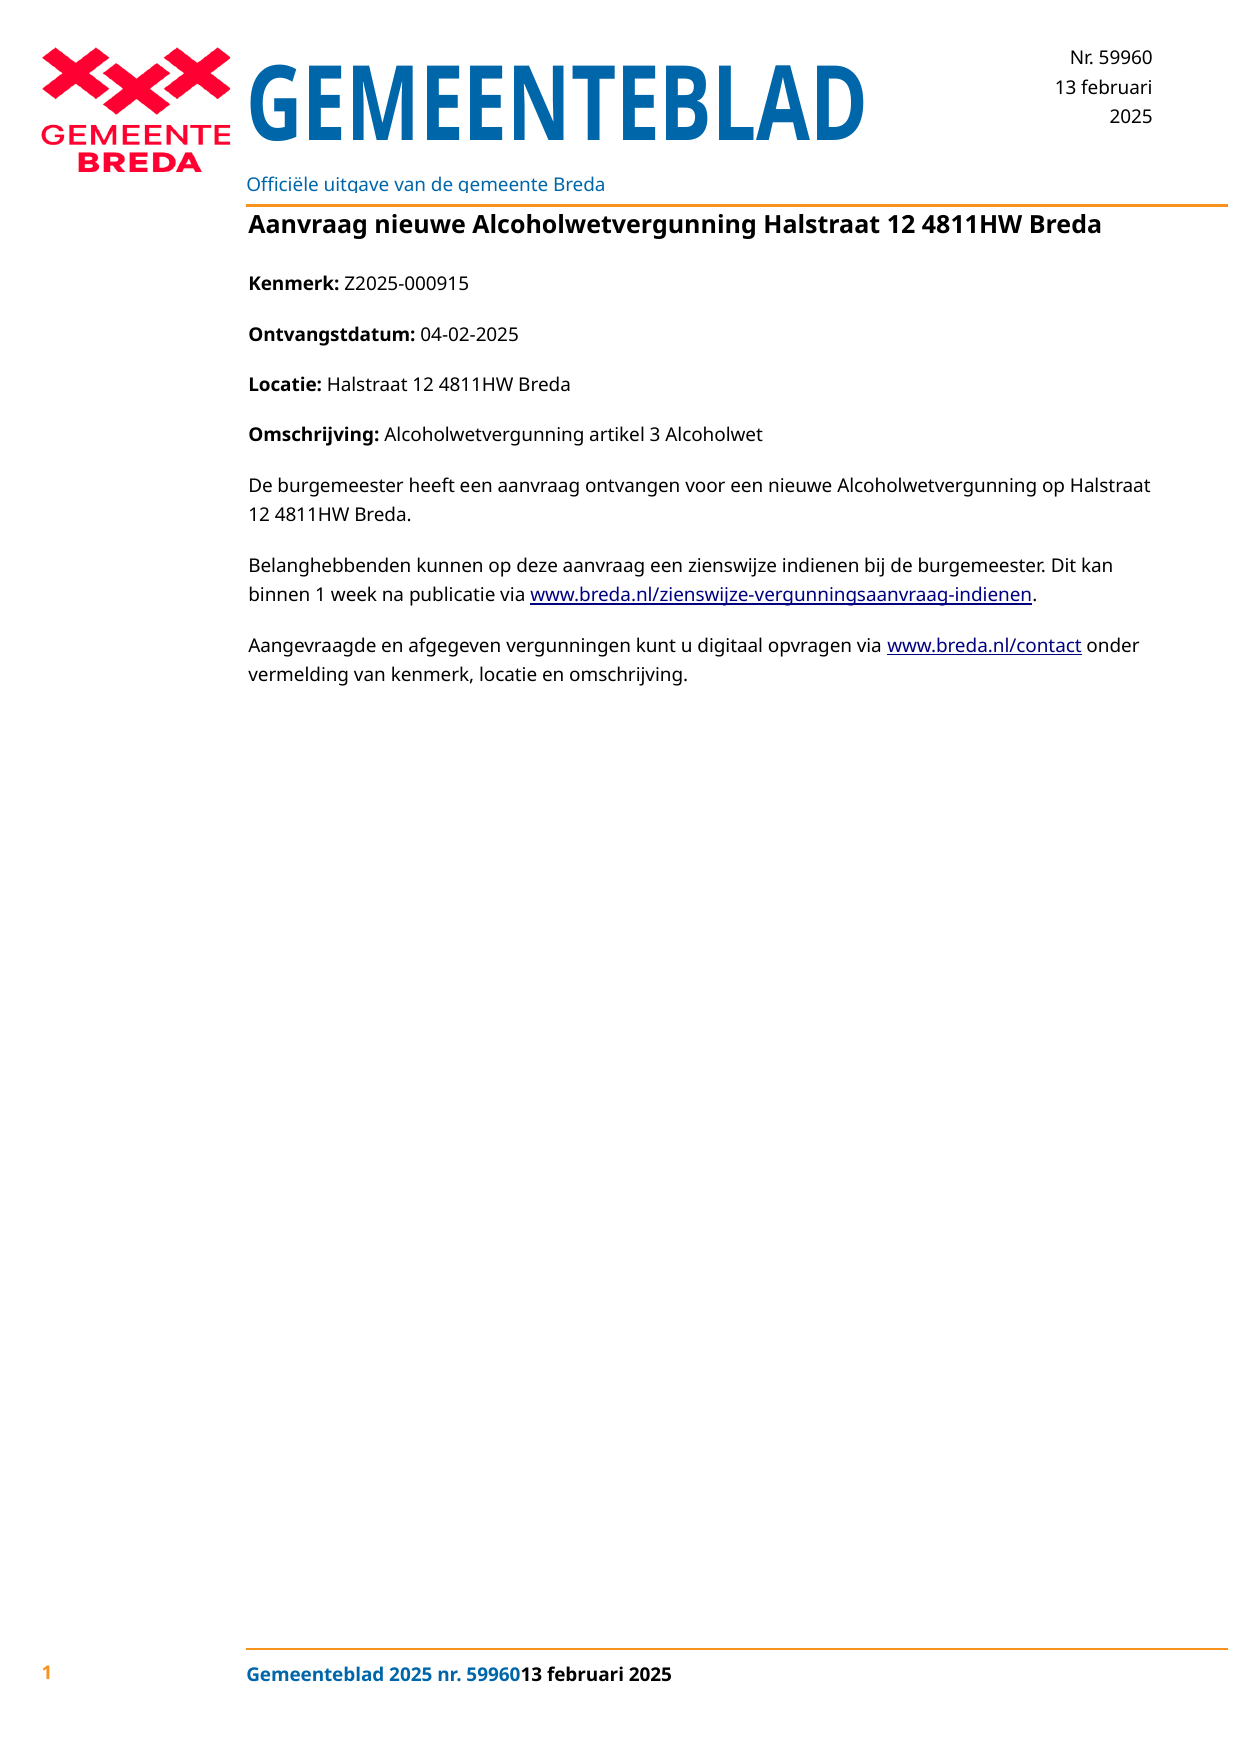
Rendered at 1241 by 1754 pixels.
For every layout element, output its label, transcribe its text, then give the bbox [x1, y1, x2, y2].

text Aangevraagde en afgegeven vergunningen kunt u digitaal opvragen via www.breda.nl/contact onder vermelding van kenmerk, locatie en omschrijving. [248, 632, 1152, 687]
text Aanvraag nieuwe Alcoholwetvergunning Halstraat 12 4811HW Breda [248, 207, 1152, 241]
text Ontvangstdatum: 04-02-2025 [248, 321, 1152, 346]
picture [41, 47, 231, 172]
text De burgemeester heeft een aanvraag ontvangen voor een nieuwe Alcoholwetvergunning op Halstraat 12 4811HW Breda. [248, 472, 1152, 527]
text Belanghebbenden kunnen op deze aanvraag een zienswijze indienen bij de burgemeester. Dit kan binnen 1 week na publicatie via www.breda.nl/zienswijze-vergunningsaanvraag-indienen. [248, 552, 1152, 607]
text Locatie: Halstraat 12 4811HW Breda [248, 371, 1152, 397]
text Omschrijving: Alcoholwetvergunning artikel 3 Alcoholwet [248, 422, 1152, 447]
text Kenmerk: Z2025-000915 [248, 270, 1152, 296]
